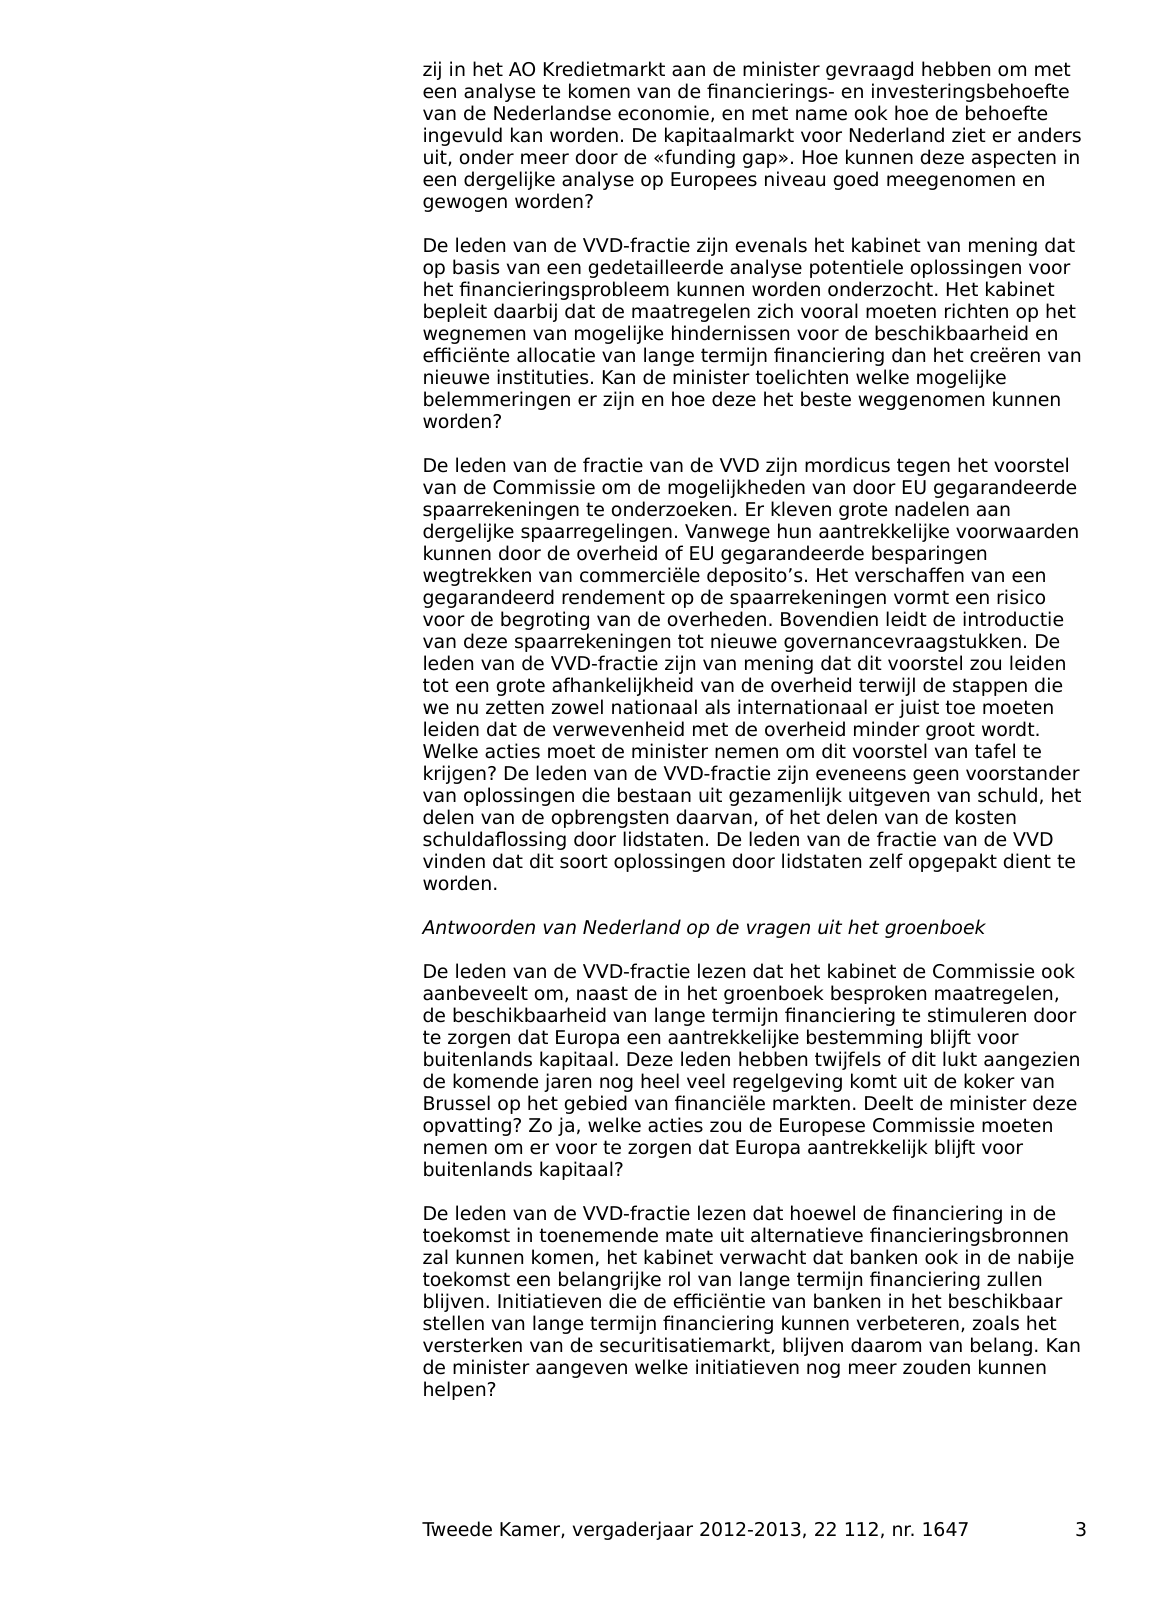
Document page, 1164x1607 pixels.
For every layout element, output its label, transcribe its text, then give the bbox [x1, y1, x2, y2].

text De leden van de VVD-fractie zijn evenals het kabinet van mening dat op basis van een gedetailleerde analyse potentiele oplossingen voor het financieringsprobleem kunnen worden onderzocht. Het kabinet bepleit daarbij dat de maatregelen zich vooral moeten richten op het wegnemen van mogelijke hindernissen voor de beschikbaarheid en efficiënte allocatie van lange termijn financiering dan het creëren van nieuwe instituties. Kan de minister toelichten welke mogelijke belemmeringen er zijn en hoe deze het beste weggenomen kunnen worden? [422, 235, 1087, 433]
text De leden van de VVD-fractie lezen dat het kabinet de Commissie ook aanbeveelt om, naast de in het groenboek besproken maatregelen, de beschikbaarheid van lange termijn financiering te stimuleren door te zorgen dat Europa een aantrekkelijke bestemming blijft voor buitenlands kapitaal. Deze leden hebben twijfels of dit lukt aangezien de komende jaren nog heel veel regelgeving komt uit de koker van Brussel op het gebied van financiële markten. Deelt de minister deze opvatting? Zo ja, welke acties zou de Europese Commissie moeten nemen om er voor te zorgen dat Europa aantrekkelijk blijft voor buitenlands kapitaal? [422, 961, 1087, 1181]
text De leden van de fractie van de VVD zijn mordicus tegen het voorstel van de Commissie om de mogelijkheden van door EU gegarandeerde spaarrekeningen te onderzoeken. Er kleven grote nadelen aan dergelijke spaarregelingen. Vanwege hun aantrekkelijke voorwaarden kunnen door de overheid of EU gegarandeerde besparingen wegtrekken van commerciële deposito’s. Het verschaffen van een gegarandeerd rendement op de spaarrekeningen vormt een risico voor de begroting van de overheden. Bovendien leidt de introductie van deze spaarrekeningen tot nieuwe governancevraagstukken. De leden van de VVD-fractie zijn van mening dat dit voorstel zou leiden tot een grote afhankelijkheid van de overheid terwijl de stappen die we nu zetten zowel nationaal als internationaal er juist toe moeten leiden dat de verwevenheid met de overheid minder groot wordt. Welke acties moet de minister nemen om dit voorstel van tafel te krijgen? De leden van de VVD-fractie zijn eveneens geen voorstander van oplossingen die bestaan uit gezamenlijk uitgeven van schuld, het delen van de opbrengsten daarvan, of het delen van de kosten schuldaflossing door lidstaten. De leden van de fractie van de VVD vinden dat dit soort oplossingen door lidstaten zelf opgepakt dient te worden. [422, 455, 1087, 895]
subtitle Antwoorden van Nederland op de vragen uit het groenboek [422, 917, 1087, 939]
text De leden van de VVD-fractie lezen dat hoewel de financiering in de toekomst in toenemende mate uit alternatieve financieringsbronnen zal kunnen komen, het kabinet verwacht dat banken ook in de nabije toekomst een belangrijke rol van lange termijn financiering zullen blijven. Initiatieven die de efficiëntie van banken in het beschikbaar stellen van lange termijn financiering kunnen verbeteren, zoals het versterken van de securitisatiemarkt, blijven daarom van belang. Kan de minister aangeven welke initiatieven nog meer zouden kunnen helpen? [422, 1203, 1087, 1401]
text zij in het AO Kredietmarkt aan de minister gevraagd hebben om met een analyse te komen van de financierings- en investeringsbehoefte van de Nederlandse economie, en met name ook hoe de behoefte ingevuld kan worden. De kapitaalmarkt voor Nederland ziet er anders uit, onder meer door de «funding gap». Hoe kunnen deze aspecten in een dergelijke analyse op Europees niveau goed meegenomen en gewogen worden? [422, 59, 1087, 213]
